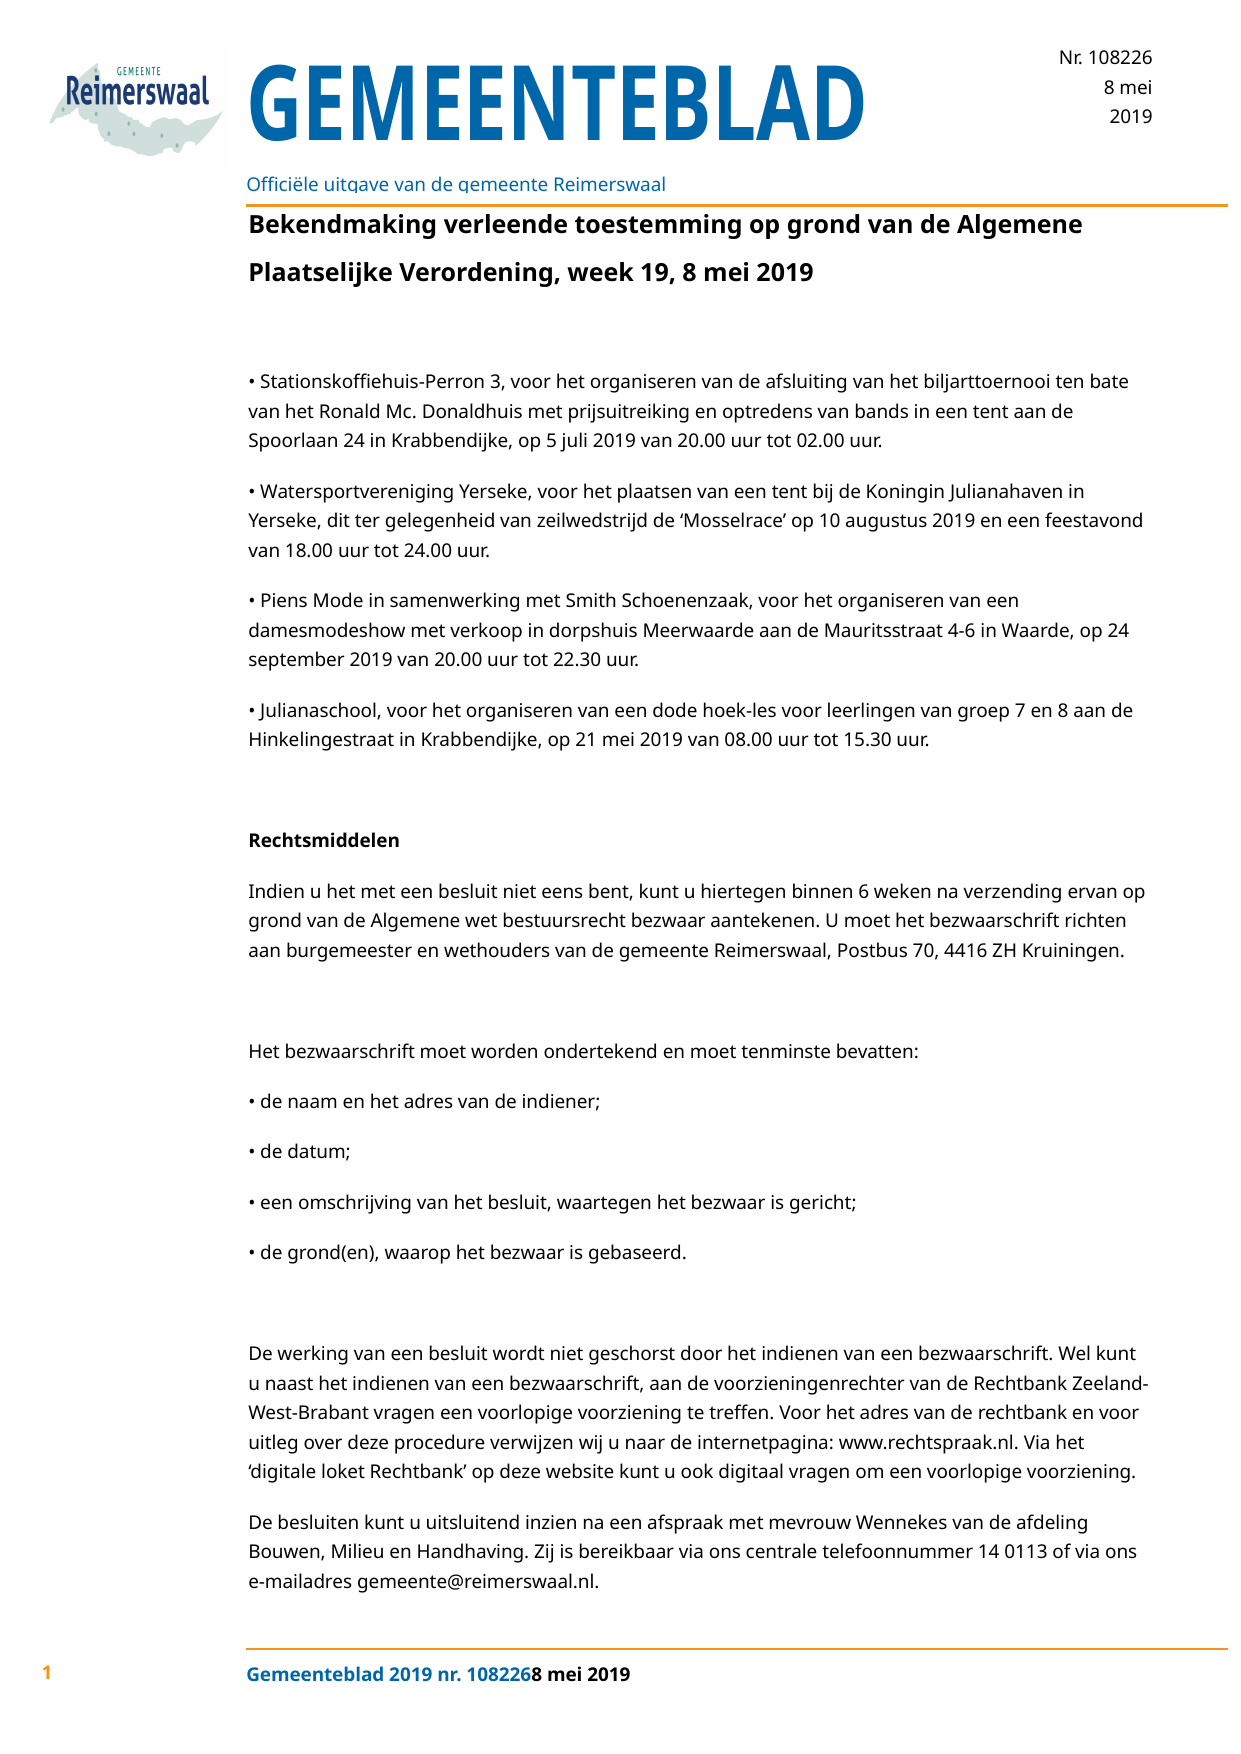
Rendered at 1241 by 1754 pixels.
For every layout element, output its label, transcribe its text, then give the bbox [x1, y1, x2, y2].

text De besluiten kunt u uitsluitend inzien na een afspraak met mevrouw Wennekes van de afdeling Bouwen, Milieu en Handhaving. Zij is bereikbaar via ons centrale telefoonnummer 14 0113 of via ons e-mailadres gemeente@reimerswaal.nl. [248, 1509, 1152, 1594]
text • de grond(en), waarop het bezwaar is gebaseerd. [248, 1239, 1152, 1265]
text • Stationskoffiehuis-Perron 3, voor het organiseren van de afsluiting van het biljarttoernooi ten bate van het Ronald Mc. Donaldhuis met prijsuitreiking en optredens van bands in een tent aan de Spoorlaan 24 in Krabbendijke, op 5 juli 2019 van 20.00 uur tot 02.00 uur. [248, 368, 1152, 453]
text Rechtsmiddelen [248, 827, 1152, 853]
text • Julianaschool, voor het organiseren van een dode hoek-les voor leerlingen van groep 7 en 8 aan de Hinkelingestraat in Krabbendijke, op 21 mei 2019 van 08.00 uur tot 15.30 uur. [248, 697, 1152, 752]
text • Watersportvereniging Yerseke, voor het plaatsen van een tent bij de Koningin Julianahaven in Yerseke, dit ter gelegenheid van zeilwedstrijd de ‘Mosselrace’ op 10 augustus 2019 en een feestavond van 18.00 uur tot 24.00 uur. [248, 478, 1152, 563]
text • een omschrijving van het besluit, waartegen het bezwaar is gericht; [248, 1189, 1152, 1215]
text Indien u het met een besluit niet eens bent, kunt u hiertegen binnen 6 weken na verzending ervan op grond van de Algemene wet bestuursrecht bezwaar aantekenen. U moet het bezwaarschrift richten aan burgemeester en wethouders van de gemeente Reimerswaal, Postbus 70, 4416 ZH Kruiningen. [248, 878, 1152, 963]
text • de datum; [248, 1139, 1152, 1164]
text Bekendmaking verleende toestemming op grond van de Algemene Plaatselijke Verordening, week 19, 8 mei 2019 [248, 207, 1152, 288]
text De werking van een besluit wordt niet geschorst door het indienen van een bezwaarschrift. Wel kunt u naast het indienen van een bezwaarschrift, aan de voorzieningenrechter van de Rechtbank Zeeland-West-Brabant vragen een voorlopige voorziening te treffen. Voor het adres van de rechtbank en voor uitleg over deze procedure verwijzen wij u naar de internetpagina: www.rechtspraak.nl. Via het ‘digitale loket Rechtbank’ op deze website kunt u ook digitaal vragen om een voorlopige voorziening. [248, 1340, 1152, 1484]
text • de naam en het adres van de indiener; [248, 1088, 1152, 1114]
text • Piens Mode in samenwerking met Smith Schoenenzaak, voor het organiseren van een damesmodeshow met verkoop in dorpshuis Meerwaarde aan de Mauritsstraat 4-6 in Waarde, op 24 september 2019 van 20.00 uur tot 22.30 uur. [248, 587, 1152, 672]
text Het bezwaarschrift moet worden ondertekend en moet tenminste bevatten: [248, 1038, 1152, 1064]
picture [41, 47, 231, 172]
